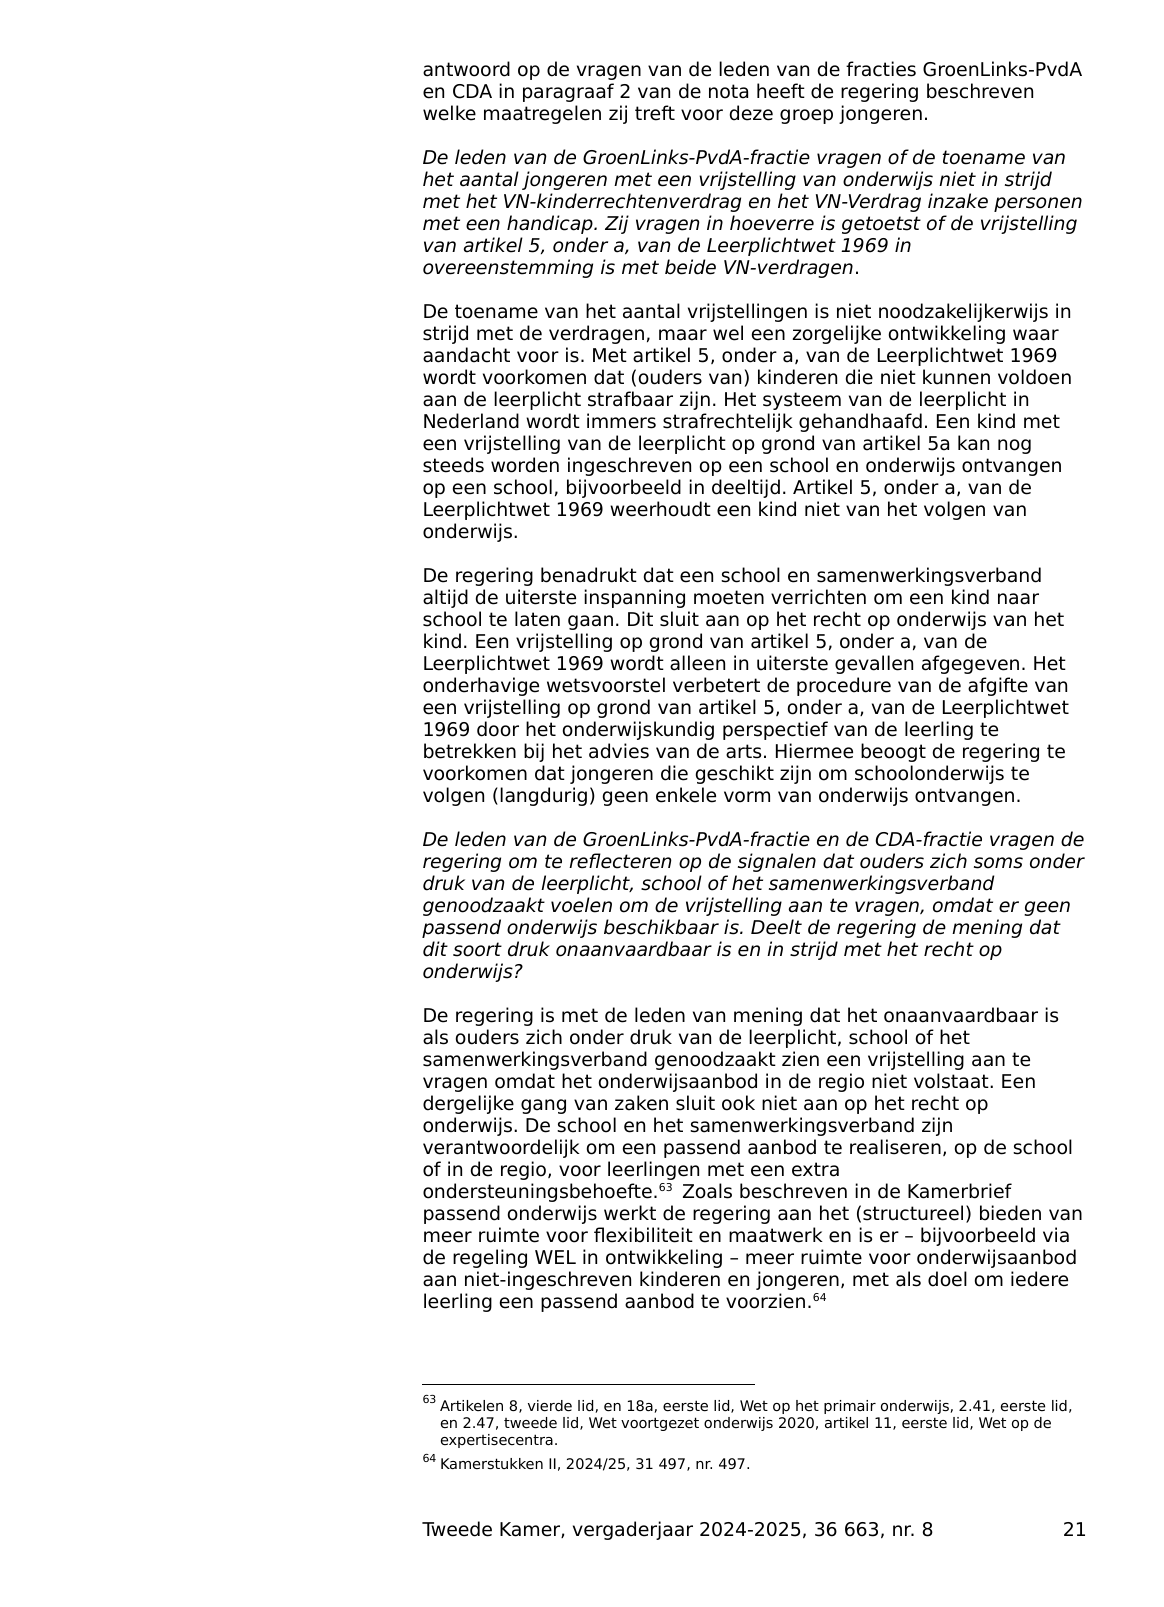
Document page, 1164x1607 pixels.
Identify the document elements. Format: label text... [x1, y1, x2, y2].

text De toename van het aantal vrijstellingen is niet noodzakelijkerwijs in strijd met de verdragen, maar wel een zorgelijke ontwikkeling waar aandacht voor is. Met artikel 5, onder a, van de Leerplichtwet 1969 wordt voorkomen dat (ouders van) kinderen die niet kunnen voldoen aan de leerplicht strafbaar zijn. Het systeem van de leerplicht in Nederland wordt immers strafrechtelijk gehandhaafd. Een kind met een vrijstelling van de leerplicht op grond van artikel 5a kan nog steeds worden ingeschreven op een school en onderwijs ontvangen op een school, bijvoorbeeld in deeltijd. Artikel 5, onder a, van de Leerplichtwet 1969 weerhoudt een kind niet van het volgen van onderwijs. [422, 301, 1087, 543]
text Artikelen 8, vierde lid, en 18a, eerste lid, Wet op het primair onderwijs, 2.41, eerste lid, en 2.47, tweede lid, Wet voortgezet onderwijs 2020, artikel 11, eerste lid, Wet op de expertisecentra. [422, 1393, 1087, 1449]
text De regering benadrukt dat een school en samenwerkingsverband altijd de uiterste inspanning moeten verrichten om een kind naar school te laten gaan. Dit sluit aan op het recht op onderwijs van het kind. Een vrijstelling op grond van artikel 5, onder a, van de Leerplichtwet 1969 wordt alleen in uiterste gevallen afgegeven. Het onderhavige wetsvoorstel verbetert de procedure van de afgifte van een vrijstelling op grond van artikel 5, onder a, van de Leerplichtwet 1969 door het onderwijskundig perspectief van de leerling te betrekken bij het advies van de arts. Hiermee beoogt de regering te voorkomen dat jongeren die geschikt zijn om schoolonderwijs te volgen (langdurig) geen enkele vorm van onderwijs ontvangen. [422, 565, 1087, 807]
text Kamerstukken II, 2024/25, 31 497, nr. 497. [422, 1452, 1087, 1474]
text antwoord op de vragen van de leden van de fracties GroenLinks-PvdA en CDA in paragraaf 2 van de nota heeft de regering beschreven welke maatregelen zij treft voor deze groep jongeren. [422, 59, 1087, 125]
text De regering is met de leden van mening dat het onaanvaardbaar is als ouders zich onder druk van de leerplicht, school of het samenwerkingsverband genoodzaakt zien een vrijstelling aan te vragen omdat het onderwijsaanbod in de regio niet volstaat. Een dergelijke gang van zaken sluit ook niet aan op het recht op onderwijs. De school en het samenwerkingsverband zijn verantwoordelijk om een passend aanbod te realiseren, op de school of in de regio, voor leerlingen met een extra ondersteuningsbehoefte. Zoals beschreven in de Kamerbrief passend onderwijs werkt de regering aan het (structureel) bieden van meer ruimte voor flexibiliteit en maatwerk en is er – bijvoorbeeld via de regeling WEL in ontwikkeling – meer ruimte voor onderwijsaanbod aan niet-ingeschreven kinderen en jongeren, met als doel om iedere leerling een passend aanbod te voorzien. [422, 1005, 1087, 1313]
text De leden van de GroenLinks-PvdA-fractie vragen of de toename van het aantal jongeren met een vrijstelling van onderwijs niet in strijd met het VN-kinderrechtenverdrag en het VN-Verdrag inzake personen met een handicap. Zij vragen in hoeverre is getoetst of de vrijstelling van artikel 5, onder a, van de Leerplichtwet 1969 in overeenstemming is met beide VN-verdragen. [422, 147, 1087, 279]
text De leden van de GroenLinks-PvdA-fractie en de CDA-fractie vragen de regering om te reflecteren op de signalen dat ouders zich soms onder druk van de leerplicht, school of het samenwerkingsverband genoodzaakt voelen om de vrijstelling aan te vragen, omdat er geen passend onderwijs beschikbaar is. Deelt de regering de mening dat dit soort druk onaanvaardbaar is en in strijd met het recht op onderwijs? [422, 829, 1087, 983]
